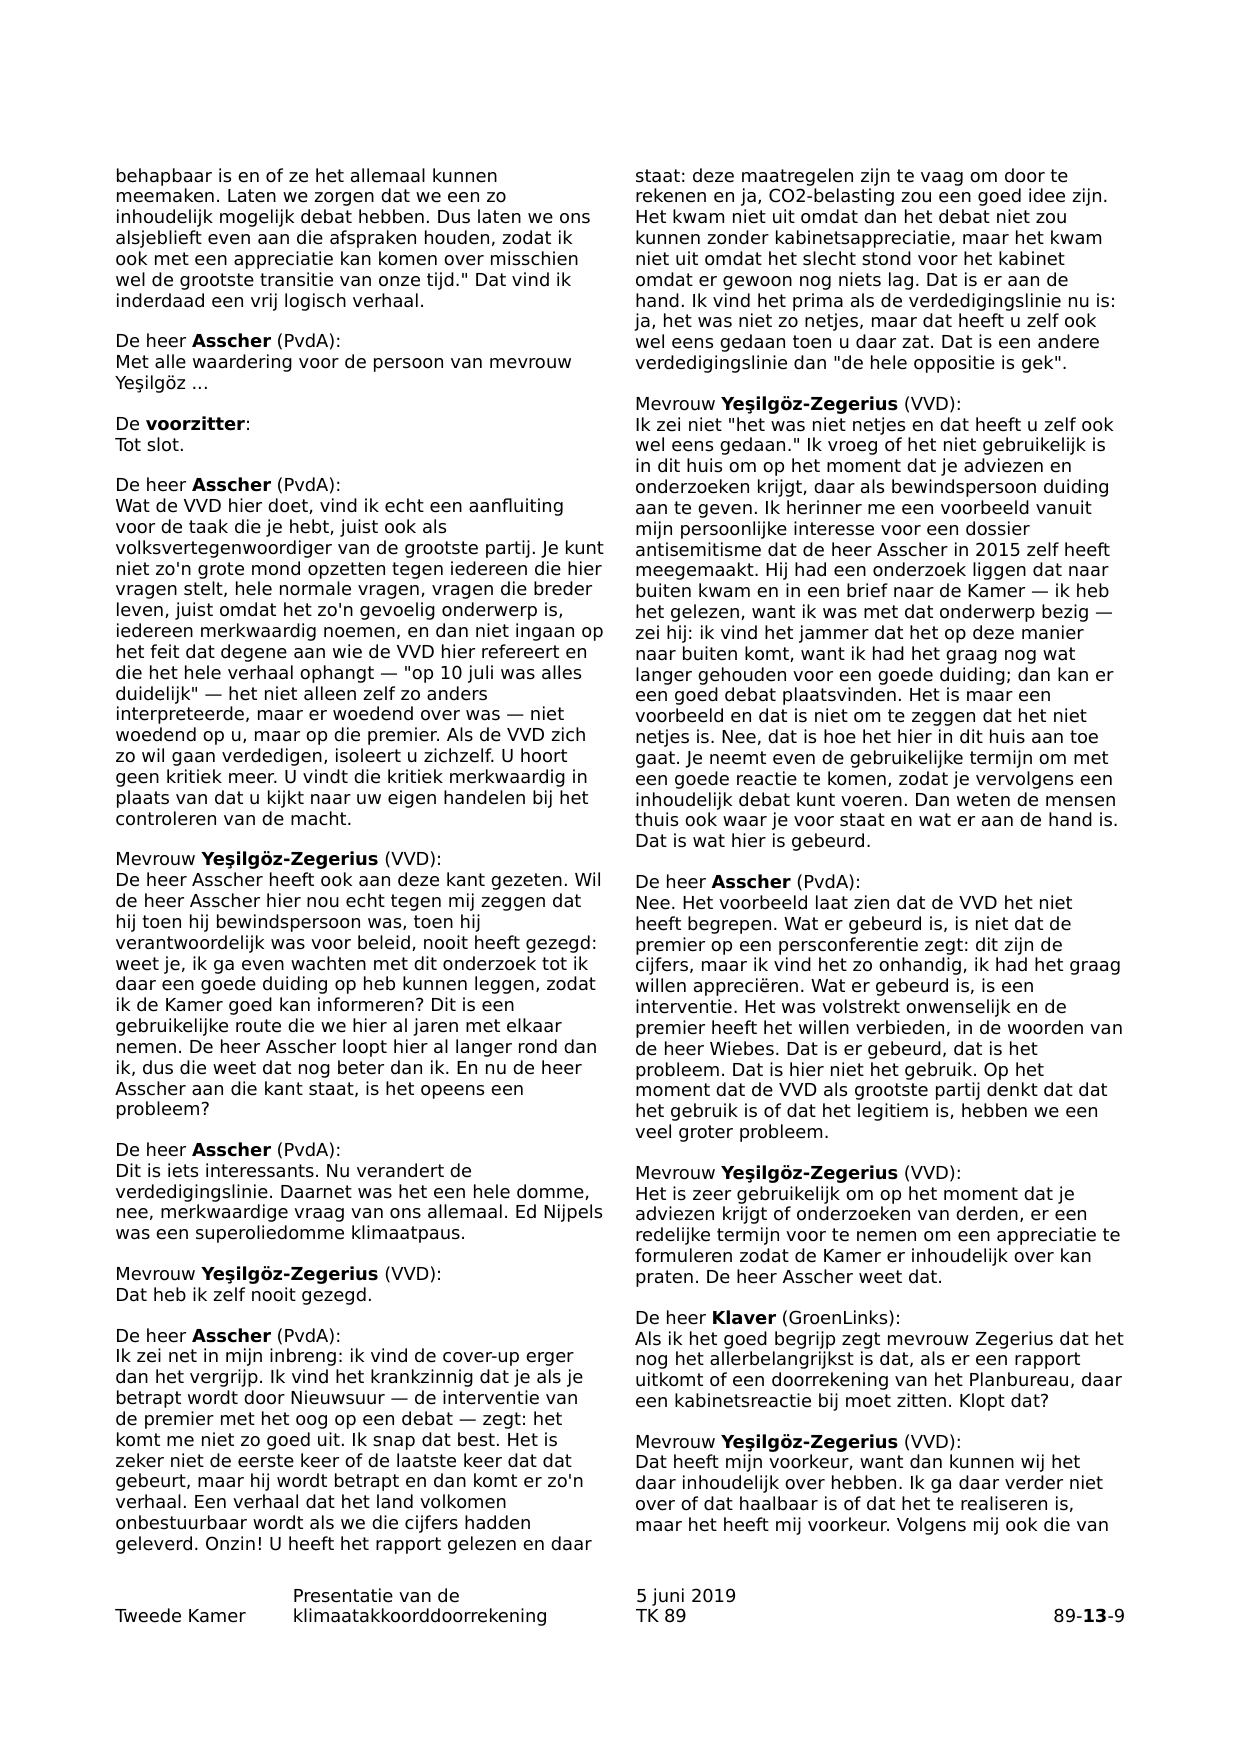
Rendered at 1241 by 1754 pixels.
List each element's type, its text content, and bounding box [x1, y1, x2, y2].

text Dat heeft mijn voorkeur, want dan kunnen wij het daar inhoudelijk over hebben. Ik ga daar verder niet over of dat haalbaar is of dat het te realiseren is, maar het heeft mij voorkeur. Volgens mij ook die van [635, 1452, 1125, 1536]
text Mevrouw Yeşilgöz-Zegerius (VVD): [115, 849, 605, 870]
text Mevrouw Yeşilgöz-Zegerius (VVD): [635, 1432, 1125, 1452]
text Nee. Het voorbeeld laat zien dat de VVD het niet heeft begrepen. Wat er gebeurd is, is niet dat de premier op een persconferentie zegt: dit zijn de cijfers, maar ik vind het zo onhandig, ik had het graag willen appreciëren. Wat er gebeurd is, is een interventie. Het was volstrekt onwenselijk en de premier heeft het willen verbieden, in de woorden van de heer Wiebes. Dat is er gebeurd, dat is het probleem. Dat is hier niet het gebruik. Op het moment dat de VVD als grootste partij denkt dat dat het gebruik is of dat het legitiem is, hebben we een veel groter probleem. [635, 893, 1125, 1143]
text Ik zei net in mijn inbreng: ik vind de cover-up erger dan het vergrijp. Ik vind het krankzinnig dat je als je betrapt wordt door Nieuwsuur — de interventie van de premier met het oog op een debat — zegt: het komt me niet zo goed uit. Ik snap dat best. Het is zeker niet de eerste keer of de laatste keer dat dat gebeurt, maar hij wordt betrapt en dan komt er zo'n verhaal. Een verhaal dat het land volkomen onbestuurbaar wordt als we die cijfers hadden geleverd. Onzin! U heeft het rapport gelezen en daar [115, 1346, 605, 1554]
text De heer Asscher (PvdA): [115, 1140, 605, 1161]
text De heer Asscher heeft ook aan deze kant gezeten. Wil de heer Asscher hier nou echt tegen mij zeggen dat hij toen hij bewindspersoon was, toen hij verantwoordelijk was voor beleid, nooit heeft gezegd: weet je, ik ga even wachten met dit onderzoek tot ik daar een goede duiding op heb kunnen leggen, zodat ik de Kamer goed kan informeren? Dit is een gebruikelijke route die we hier al jaren met elkaar nemen. De heer Asscher loopt hier al langer rond dan ik, dus die weet dat nog beter dan ik. En nu de heer Asscher aan die kant staat, is het opeens een probleem? [115, 870, 605, 1120]
text Mevrouw Yeşilgöz-Zegerius (VVD): [115, 1264, 605, 1285]
text Wat de VVD hier doet, vind ik echt een aanfluiting voor de taak die je hebt, juist ook als volksvertegenwoordiger van de grootste partij. Je kunt niet zo'n grote mond opzetten tegen iedereen die hier vragen stelt, hele normale vragen, vragen die breder leven, juist omdat het zo'n gevoelig onderwerp is, iedereen merkwaardig noemen, en dan niet ingaan op het feit dat degene aan wie de VVD hier refereert en die het hele verhaal ophangt — "op 10 juli was alles duidelijk" — het niet alleen zelf zo anders interpreteerde, maar er woedend over was — niet woedend op u, maar op die premier. Als de VVD zich zo wil gaan verdedigen, isoleert u zichzelf. U hoort geen kritiek meer. U vindt die kritiek merkwaardig in plaats van dat u kijkt naar uw eigen handelen bij het controleren van de macht. [115, 496, 605, 829]
text De heer Asscher (PvdA): [635, 872, 1125, 893]
text De heer Asscher (PvdA): [115, 1326, 605, 1346]
text behapbaar is en of ze het allemaal kunnen meemaken. Laten we zorgen dat we een zo inhoudelijk mogelijk debat hebben. Dus laten we ons alsjeblieft even aan die afspraken houden, zodat ik ook met een appreciatie kan komen over misschien wel de grootste transitie van onze tijd." Dat vind ik inderdaad een vrij logisch verhaal. [115, 165, 605, 311]
text De heer Asscher (PvdA): [115, 475, 605, 496]
text Dat heb ik zelf nooit gezegd. [115, 1285, 605, 1306]
text De heer Asscher (PvdA): [115, 331, 605, 352]
text Tot slot. [115, 434, 605, 455]
text Als ik het goed begrijp zegt mevrouw Zegerius dat het nog het allerbelangrijkst is dat, als er een rapport uitkomt of een doorrekening van het Planbureau, daar een kabinetsreactie bij moet zitten. Klopt dat? [635, 1328, 1125, 1412]
text Met alle waardering voor de persoon van mevrouw Yeşilgöz ... [115, 352, 605, 393]
text Het is zeer gebruikelijk om op het moment dat je adviezen krijgt of onderzoeken van derden, er een redelijke termijn voor te nemen om een appreciatie te formuleren zodat de Kamer er inhoudelijk over kan praten. De heer Asscher weet dat. [635, 1183, 1125, 1287]
text Dit is iets interessants. Nu verandert de verdedigingslinie. Daarnet was het een hele domme, nee, merkwaardige vraag van ons allemaal. Ed Nijpels was een superoliedomme klimaatpaus. [115, 1161, 605, 1244]
text Ik zei niet "het was niet netjes en dat heeft u zelf ook wel eens gedaan." Ik vroeg of het niet gebruikelijk is in dit huis om op het moment dat je adviezen en onderzoeken krijgt, daar als bewindspersoon duiding aan te geven. Ik herinner me een voorbeeld vanuit mijn persoonlijke interesse voor een dossier antisemitisme dat de heer Asscher in 2015 zelf heeft meegemaakt. Hij had een onderzoek liggen dat naar buiten kwam en in een brief naar de Kamer — ik heb het gelezen, want ik was met dat onderwerp bezig — zei hij: ik vind het jammer dat het op deze manier naar buiten komt, want ik had het graag nog wat langer gehouden voor een goede duiding; dan kan er een goed debat plaatsvinden. Het is maar een voorbeeld en dat is niet om te zeggen dat het niet netjes is. Nee, dat is hoe het hier in dit huis aan toe gaat. Je neemt even de gebruikelijke termijn om met een goede reactie te komen, zodat je vervolgens een inhoudelijk debat kunt voeren. Dan weten de mensen thuis ook waar je voor staat en wat er aan de hand is. Dat is wat hier is gebeurd. [635, 414, 1125, 852]
text De voorzitter: [115, 413, 605, 434]
text Mevrouw Yeşilgöz-Zegerius (VVD): [635, 394, 1125, 414]
text staat: deze maatregelen zijn te vaag om door te rekenen en ja, CO2-belasting zou een goed idee zijn. Het kwam niet uit omdat dan het debat niet zou kunnen zonder kabinetsappreciatie, maar het kwam niet uit omdat het slecht stond voor het kabinet omdat er gewoon nog niets lag. Dat is er aan de hand. Ik vind het prima als de verdedigingslinie nu is: ja, het was niet zo netjes, maar dat heeft u zelf ook wel eens gedaan toen u daar zat. Dat is een andere verdedigingslinie dan "de hele oppositie is gek". [635, 165, 1125, 374]
text De heer Klaver (GroenLinks): [635, 1307, 1125, 1328]
text Mevrouw Yeşilgöz-Zegerius (VVD): [635, 1163, 1125, 1183]
